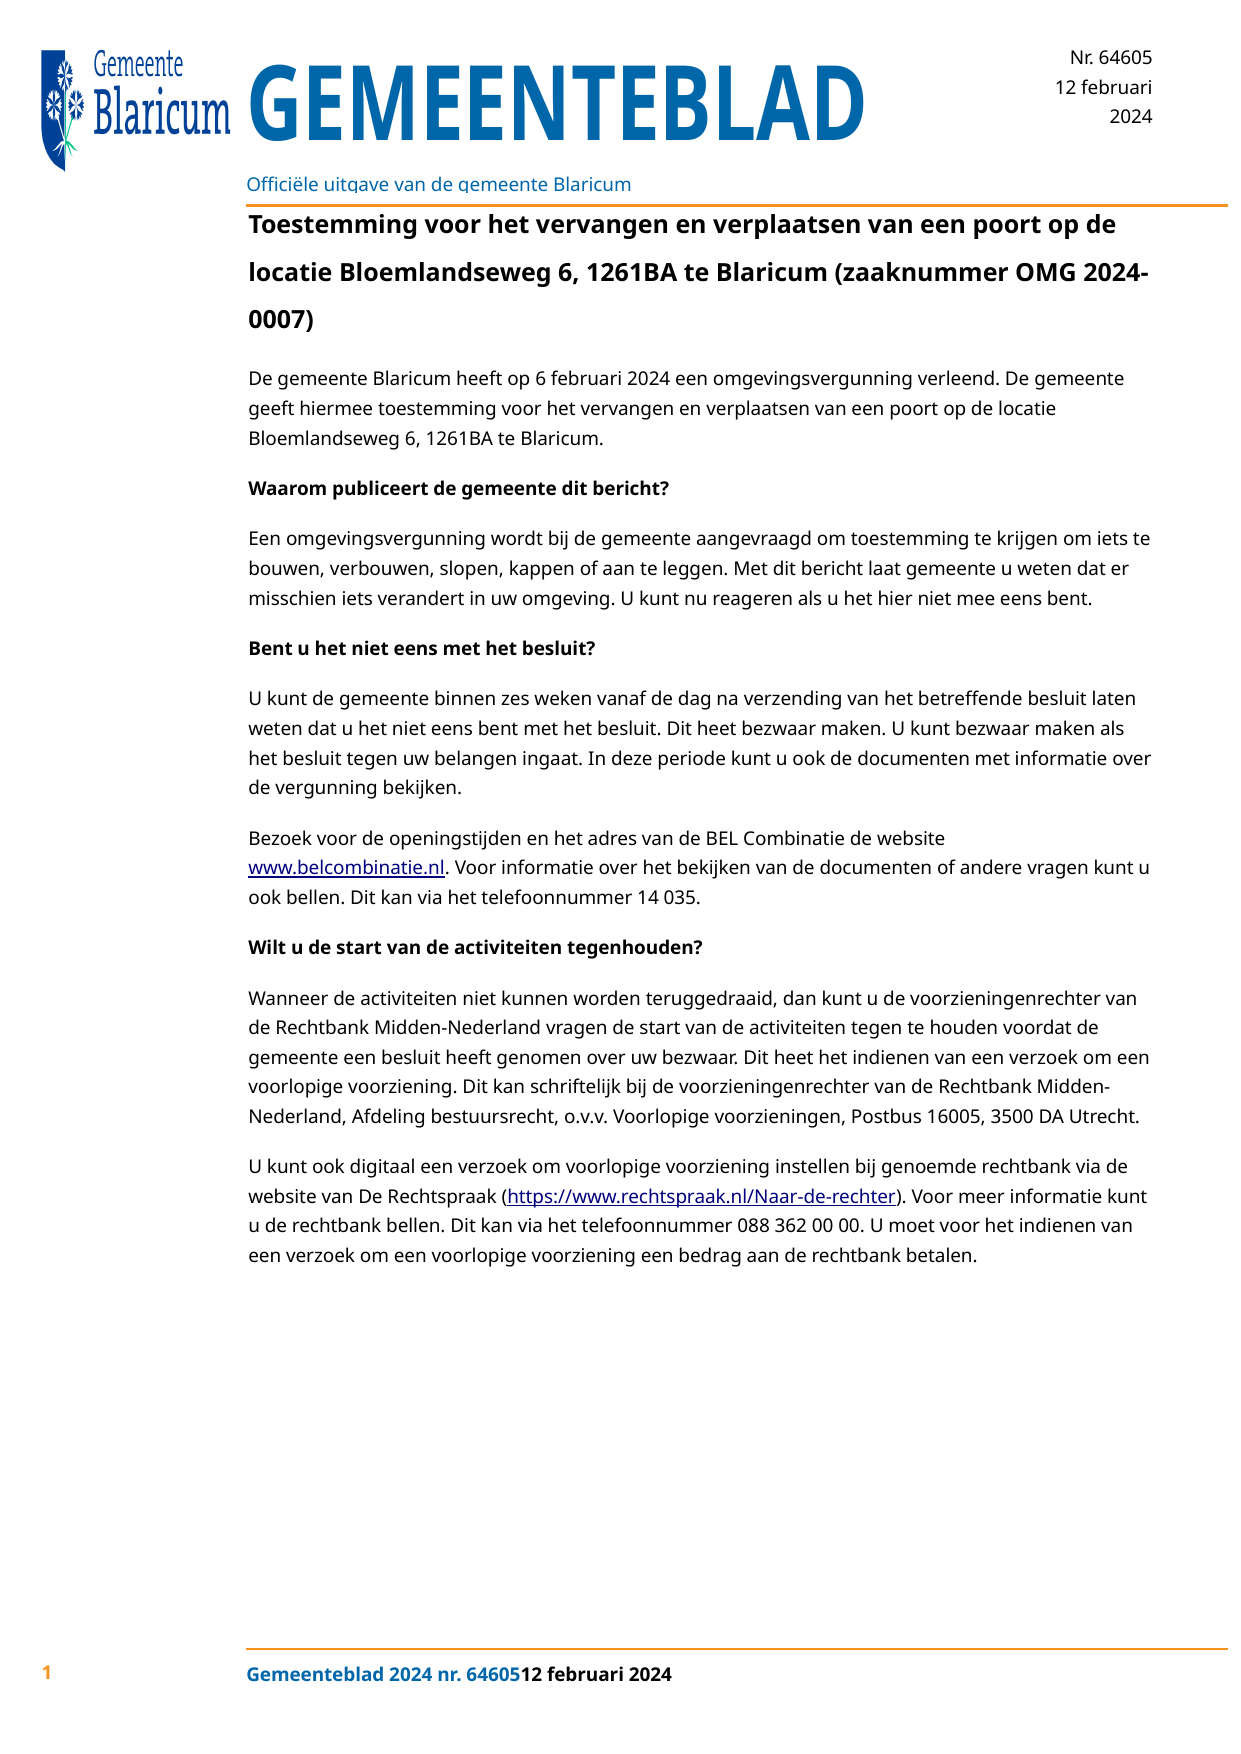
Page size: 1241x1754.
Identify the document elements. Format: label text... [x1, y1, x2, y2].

picture [41, 47, 231, 172]
text Wilt u de start van de activiteiten tegenhouden? [248, 934, 1152, 960]
text Waarom publiceert de gemeente dit bericht? [248, 475, 1152, 501]
text Wanneer de activiteiten niet kunnen worden teruggedraaid, dan kunt u de voorzieningenrechter van de Rechtbank Midden-Nederland vragen de start van de activiteiten tegen te houden voordat de gemeente een besluit heeft genomen over uw bezwaar. Dit heet het indienen van een verzoek om een voorlopige voorziening. Dit kan schriftelijk bij de voorzieningenrechter van de Rechtbank Midden-Nederland, Afdeling bestuursrecht, o.v.v. Voorlopige voorzieningen, Postbus 16005, 3500 DA Utrecht. [248, 985, 1152, 1129]
text Een omgevingsvergunning wordt bij de gemeente aangevraagd om toestemming te krijgen om iets te bouwen, verbouwen, slopen, kappen of aan te leggen. Met dit bericht laat gemeente u weten dat er misschien iets verandert in uw omgeving. U kunt nu reageren als u het hier niet mee eens bent. [248, 526, 1152, 610]
text De gemeente Blaricum heeft op 6 februari 2024 een omgevingsvergunning verleend. De gemeente geeft hiermee toestemming voor het vervangen en verplaatsen van een poort op de locatie Bloemlandseweg 6, 1261BA te Blaricum. [248, 366, 1152, 450]
text U kunt ook digitaal een verzoek om voorlopige voorziening instellen bij genoemde rechtbank via de website van De Rechtspraak (https://www.rechtspraak.nl/Naar-de-rechter). Voor meer informatie kunt u de rechtbank bellen. Dit kan via het telefoonnummer 088 362 00 00. U moet voor het indienen van een verzoek om een voorlopige voorziening een bedrag aan de rechtbank betalen. [248, 1153, 1152, 1268]
text Bezoek voor de openingstijden en het adres van de BEL Combinatie de website www.belcombinatie.nl. Voor informatie over het bekijken van de documenten of andere vragen kunt u ook bellen. Dit kan via het telefoonnummer 14 035. [248, 825, 1152, 909]
text Bent u het niet eens met het besluit? [248, 635, 1152, 661]
text U kunt de gemeente binnen zes weken vanaf de dag na verzending van het betreffende besluit laten weten dat u het niet eens bent met het besluit. Dit heet bezwaar maken. U kunt bezwaar maken als het besluit tegen uw belangen ingaat. In deze periode kunt u ook de documenten met informatie over de vergunning bekijken. [248, 686, 1152, 800]
text Toestemming voor het vervangen en verplaatsen van een poort op de locatie Bloemlandseweg 6, 1261BA te Blaricum (zaaknummer OMG 2024-0007) [248, 207, 1152, 336]
